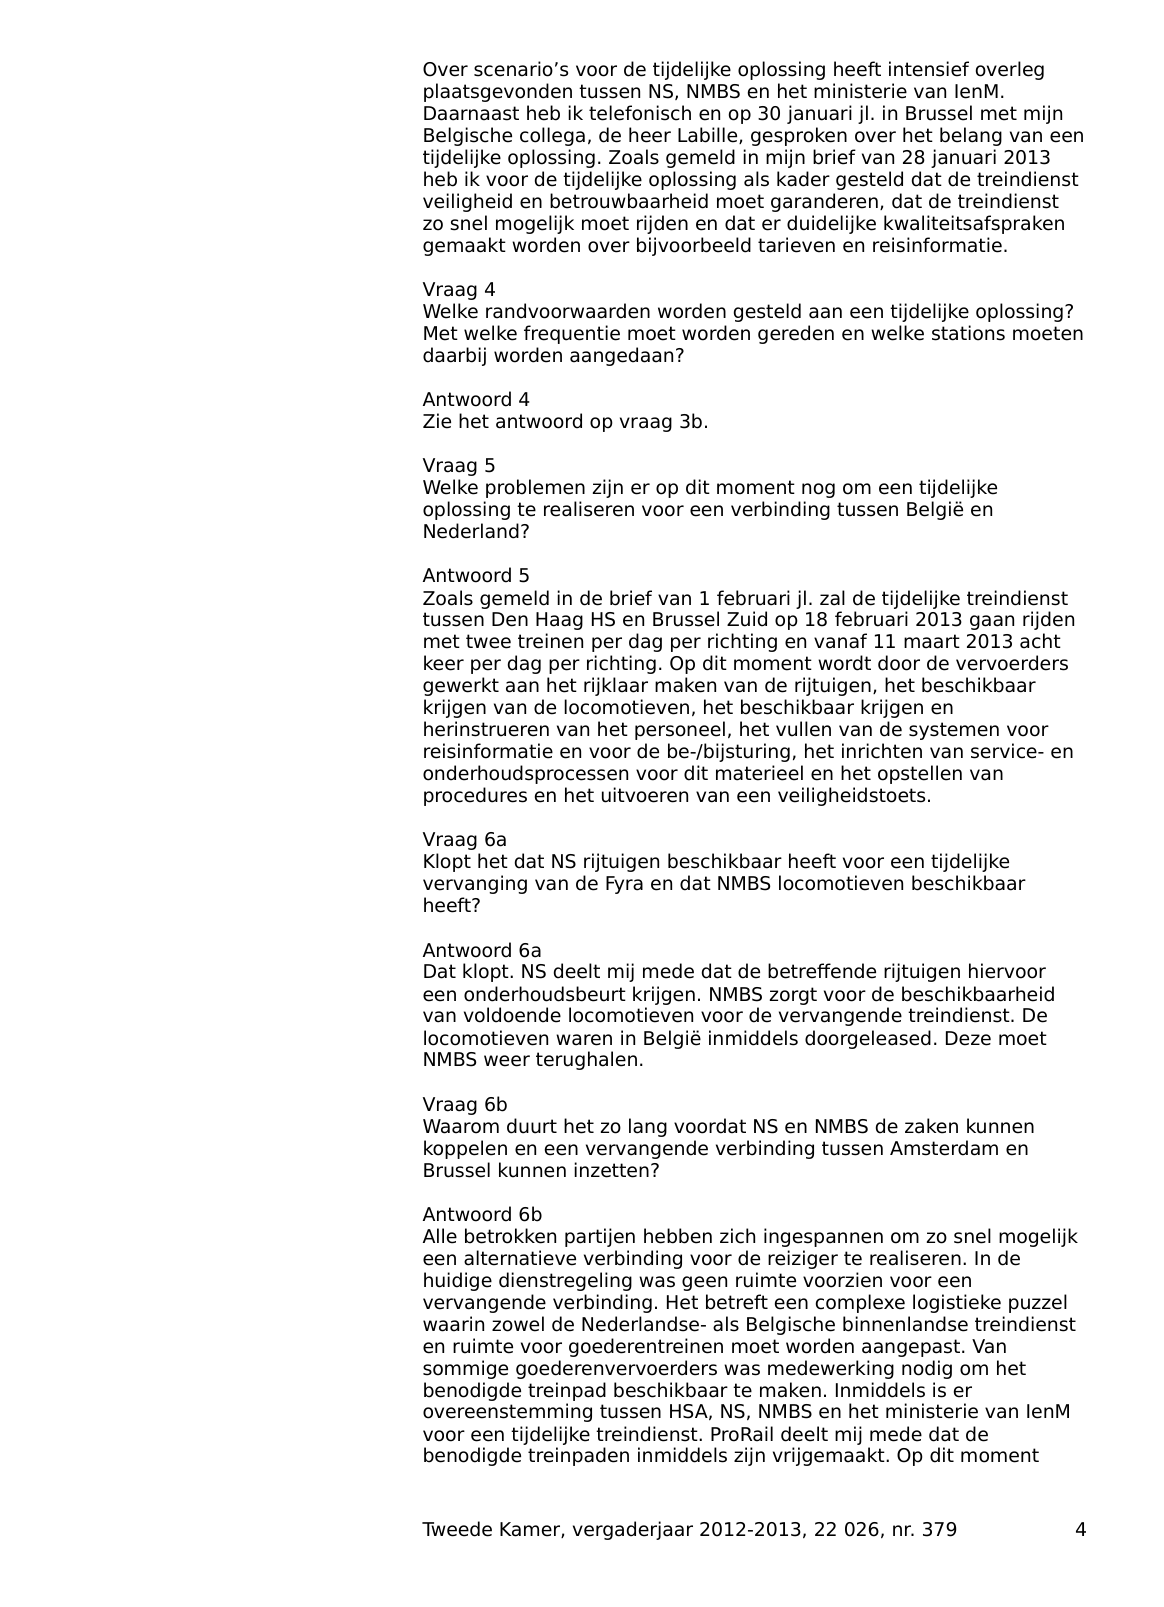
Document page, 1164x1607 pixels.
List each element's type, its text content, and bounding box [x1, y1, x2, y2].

text Vraag 4 [422, 279, 1087, 301]
text Antwoord 4 [422, 389, 1087, 411]
text Zoals gemeld in de brief van 1 februari jl. zal de tijdelijke treindienst tussen Den Haag HS en Brussel Zuid op 18 februari 2013 gaan rijden met twee treinen per dag per richting en vanaf 11 maart 2013 acht keer per dag per richting. Op dit moment wordt door de vervoerders gewerkt aan het rijklaar maken van de rijtuigen, het beschikbaar krijgen van de locomotieven, het beschikbaar krijgen en herinstrueren van het personeel, het vullen van de systemen voor reisinformatie en voor de be-/bijsturing, het inrichten van service- en onderhoudsprocessen voor dit materieel en het opstellen van procedures en het uitvoeren van een veiligheidstoets. [422, 587, 1087, 807]
text Vraag 5 [422, 455, 1087, 477]
text Zie het antwoord op vraag 3b. [422, 411, 1087, 433]
text Klopt het dat NS rijtuigen beschikbaar heeft voor een tijdelijke vervanging van de Fyra en dat NMBS locomotieven beschikbaar heeft? [422, 851, 1087, 917]
text Welke problemen zijn er op dit moment nog om een tijdelijke oplossing te realiseren voor een verbinding tussen België en Nederland? [422, 477, 1087, 543]
text Antwoord 6b [422, 1204, 1087, 1226]
text Antwoord 6a [422, 939, 1087, 961]
text Welke randvoorwaarden worden gesteld aan een tijdelijke oplossing? Met welke frequentie moet worden gereden en welke stations moeten daarbij worden aangedaan? [422, 301, 1087, 367]
text Vraag 6a [422, 829, 1087, 851]
text Over scenario’s voor de tijdelijke oplossing heeft intensief overleg plaatsgevonden tussen NS, NMBS en het ministerie van IenM. Daarnaast heb ik telefonisch en op 30 januari jl. in Brussel met mijn Belgische collega, de heer Labille, gesproken over het belang van een tijdelijke oplossing. Zoals gemeld in mijn brief van 28 januari 2013 heb ik voor de tijdelijke oplossing als kader gesteld dat de treindienst veiligheid en betrouwbaarheid moet garanderen, dat de treindienst zo snel mogelijk moet rijden en dat er duidelijke kwaliteitsafspraken gemaakt worden over bijvoorbeeld tarieven en reisinformatie. [422, 59, 1087, 257]
text Vraag 6b [422, 1093, 1087, 1116]
text Dat klopt. NS deelt mij mede dat de betreffende rijtuigen hiervoor een onderhoudsbeurt krijgen. NMBS zorgt voor de beschikbaarheid van voldoende locomotieven voor de vervangende treindienst. De locomotieven waren in België inmiddels doorgeleased. Deze moet NMBS weer terughalen. [422, 961, 1087, 1071]
text Antwoord 5 [422, 565, 1087, 587]
text Alle betrokken partijen hebben zich ingespannen om zo snel mogelijk een alternatieve verbinding voor de reiziger te realiseren. In de huidige dienstregeling was geen ruimte voorzien voor een vervangende verbinding. Het betreft een complexe logistieke puzzel waarin zowel de Nederlandse- als Belgische binnenlandse treindienst en ruimte voor goederentreinen moet worden aangepast. Van sommige goederenvervoerders was medewerking nodig om het benodigde treinpad beschikbaar te maken. Inmiddels is er overeenstemming tussen HSA, NS, NMBS en het ministerie van IenM voor een tijdelijke treindienst. ProRail deelt mij mede dat de benodigde treinpaden inmiddels zijn vrijgemaakt. Op dit moment [422, 1226, 1087, 1467]
text Waarom duurt het zo lang voordat NS en NMBS de zaken kunnen koppelen en een vervangende verbinding tussen Amsterdam en Brussel kunnen inzetten? [422, 1116, 1087, 1181]
